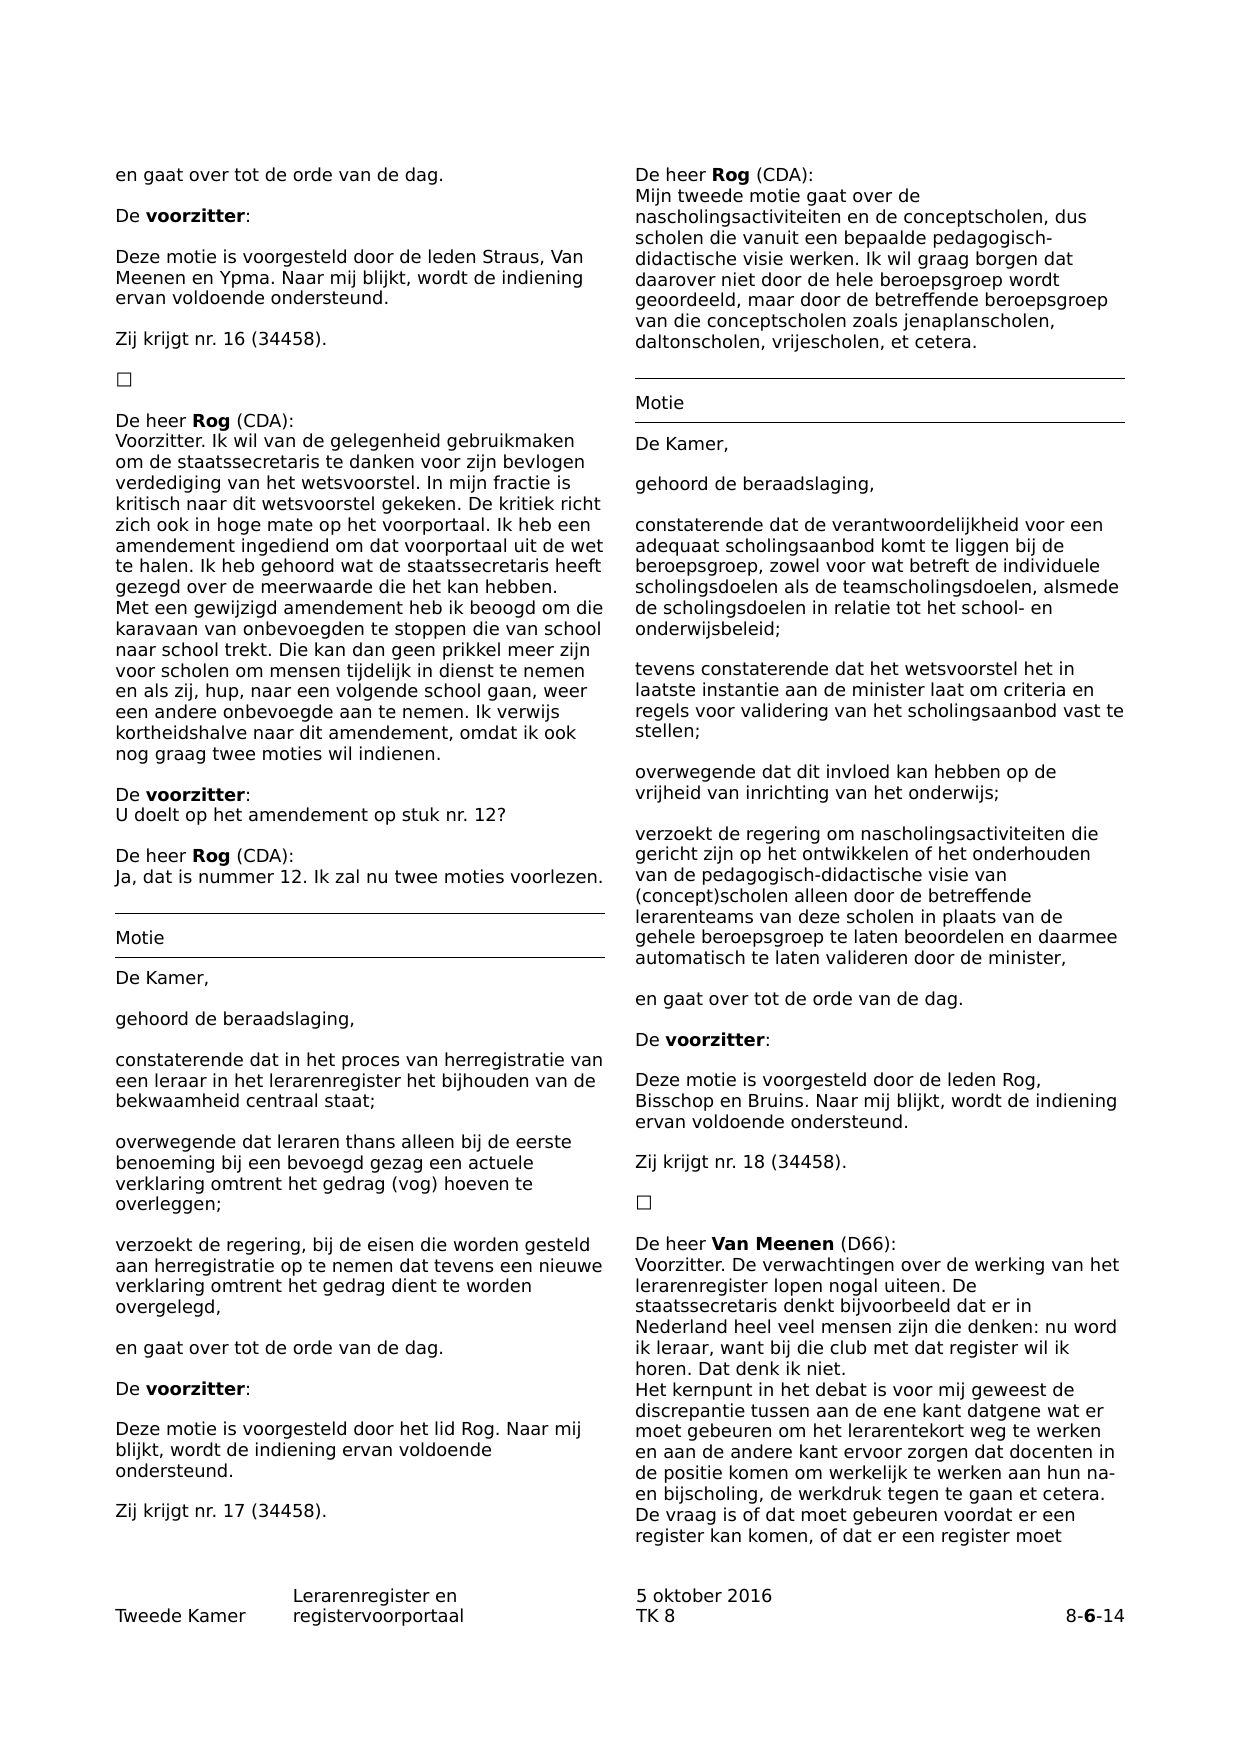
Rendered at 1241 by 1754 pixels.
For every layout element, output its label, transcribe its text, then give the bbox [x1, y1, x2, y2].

text De voorzitter: [115, 784, 605, 805]
text en gaat over tot de orde van de dag. [115, 165, 605, 186]
text Voorzitter. Ik wil van de gelegenheid gebruikmaken om de staatssecretaris te danken voor zijn bevlogen verdediging van het wetsvoorstel. In mijn fractie is kritisch naar dit wetsvoorstel gekeken. De kritiek richt zich ook in hoge mate op het voorportaal. Ik heb een amendement ingediend om dat voorportaal uit de wet te halen. Ik heb gehoord wat de staatssecretaris heeft gezegd over de meerwaarde die het kan hebben. [115, 431, 605, 598]
text Zij krijgt nr. 17 (34458). [115, 1501, 605, 1522]
text Voorzitter. De verwachtingen over de werking van het lerarenregister lopen nogal uiteen. De staatssecretaris denkt bijvoorbeeld dat er in Nederland heel veel mensen zijn die denken: nu word ik leraar, want bij die club met dat register wil ik horen. Dat denk ik niet. [635, 1254, 1125, 1379]
text Het kernpunt in het debat is voor mij geweest de discrepantie tussen aan de ene kant datgene wat er moet gebeuren om het lerarentekort weg te werken en aan de andere kant ervoor zorgen dat docenten in de positie komen om werkelijk te werken aan hun na- en bijscholing, de werkdruk tegen te gaan et cetera. De vraag is of dat moet gebeuren voordat er een register kan komen, of dat er een register moet [635, 1379, 1125, 1546]
text en gaat over tot de orde van de dag. [635, 989, 1125, 1009]
text verzoekt de regering om nascholingsactiviteiten die gericht zijn op het ontwikkelen of het onderhouden van de pedagogisch-didactische visie van (concept)scholen alleen door de betreffende lerarenteams van deze scholen in plaats van de gehele beroepsgroep te laten beoordelen en daarmee automatisch te laten valideren door de minister, [635, 823, 1125, 969]
text De heer Van Meenen (D66): [635, 1234, 1125, 1254]
text Motie [635, 393, 1125, 413]
text ⬜ [635, 1193, 1125, 1214]
text tevens constaterende dat het wetsvoorstel het in laatste instantie aan de minister laat om criteria en regels voor validering van het scholingsaanbod vast te stellen; [635, 659, 1125, 742]
text Deze motie is voorgesteld door de leden Straus, Van Meenen en Ypma. Naar mij blijkt, wordt de indiening ervan voldoende ondersteund. [115, 247, 605, 309]
text constaterende dat in het proces van herregistratie van een leraar in het lerarenregister het bijhouden van de bekwaamheid centraal staat; [115, 1050, 605, 1112]
text constaterende dat de verantwoordelijkheid voor een adequaat scholingsaanbod komt te liggen bij de beroepsgroep, zowel voor wat betreft de individuele scholingsdoelen als de teamscholingsdoelen, alsmede de scholingsdoelen in relatie tot het school- en onderwijsbeleid; [635, 515, 1125, 639]
text De heer Rog (CDA): [635, 165, 1125, 186]
text U doelt op het amendement op stuk nr. 12? [115, 805, 605, 826]
text Motie [115, 927, 605, 948]
text De heer Rog (CDA): [115, 846, 605, 867]
text Met een gewijzigd amendement heb ik beoogd om die karavaan van onbevoegden te stoppen die van school naar school trekt. Die kan dan geen prikkel meer zijn voor scholen om mensen tijdelijk in dienst te nemen en als zij, hup, naar een volgende school gaan, weer een andere onbevoegde aan te nemen. Ik verwijs kortheidshalve naar dit amendement, omdat ik ook nog graag twee moties wil indienen. [115, 598, 605, 764]
text De heer Rog (CDA): [115, 410, 605, 431]
text De voorzitter: [115, 1378, 605, 1399]
text Deze motie is voorgesteld door het lid Rog. Naar mij blijkt, wordt de indiening ervan voldoende ondersteund. [115, 1419, 605, 1481]
text verzoekt de regering, bij de eisen die worden gesteld aan herregistratie op te nemen dat tevens een nieuwe verklaring omtrent het gedrag dient te worden overgelegd, [115, 1235, 605, 1318]
text Zij krijgt nr. 16 (34458). [115, 329, 605, 350]
text overwegende dat leraren thans alleen bij de eerste benoeming bij een bevoegd gezag een actuele verklaring omtrent het gedrag (vog) hoeven te overleggen; [115, 1132, 605, 1215]
text De Kamer, [115, 968, 605, 989]
text en gaat over tot de orde van de dag. [115, 1338, 605, 1358]
text Mijn tweede motie gaat over de nascholingsactiviteiten en de conceptscholen, dus scholen die vanuit een bepaalde pedagogisch-didactische visie werken. Ik wil graag borgen dat daarover niet door de hele beroepsgroep wordt geoordeeld, maar door de betreffende beroepsgroep van die conceptscholen zoals jenaplanscholen, daltonscholen, vrijescholen, et cetera. [635, 186, 1125, 353]
text ⬜ [115, 370, 605, 390]
text De voorzitter: [635, 1029, 1125, 1050]
text gehoord de beraadslaging, [635, 474, 1125, 495]
text De voorzitter: [115, 206, 605, 227]
text Zij krijgt nr. 18 (34458). [635, 1152, 1125, 1173]
text De Kamer, [635, 433, 1125, 454]
text Deze motie is voorgesteld door de leden Rog, Bisschop en Bruins. Naar mij blijkt, wordt de indiening ervan voldoende ondersteund. [635, 1070, 1125, 1132]
text overwegende dat dit invloed kan hebben op de vrijheid van inrichting van het onderwijs; [635, 762, 1125, 803]
text Ja, dat is nummer 12. Ik zal nu twee moties voorlezen. [115, 867, 605, 888]
text gehoord de beraadslaging, [115, 1009, 605, 1030]
